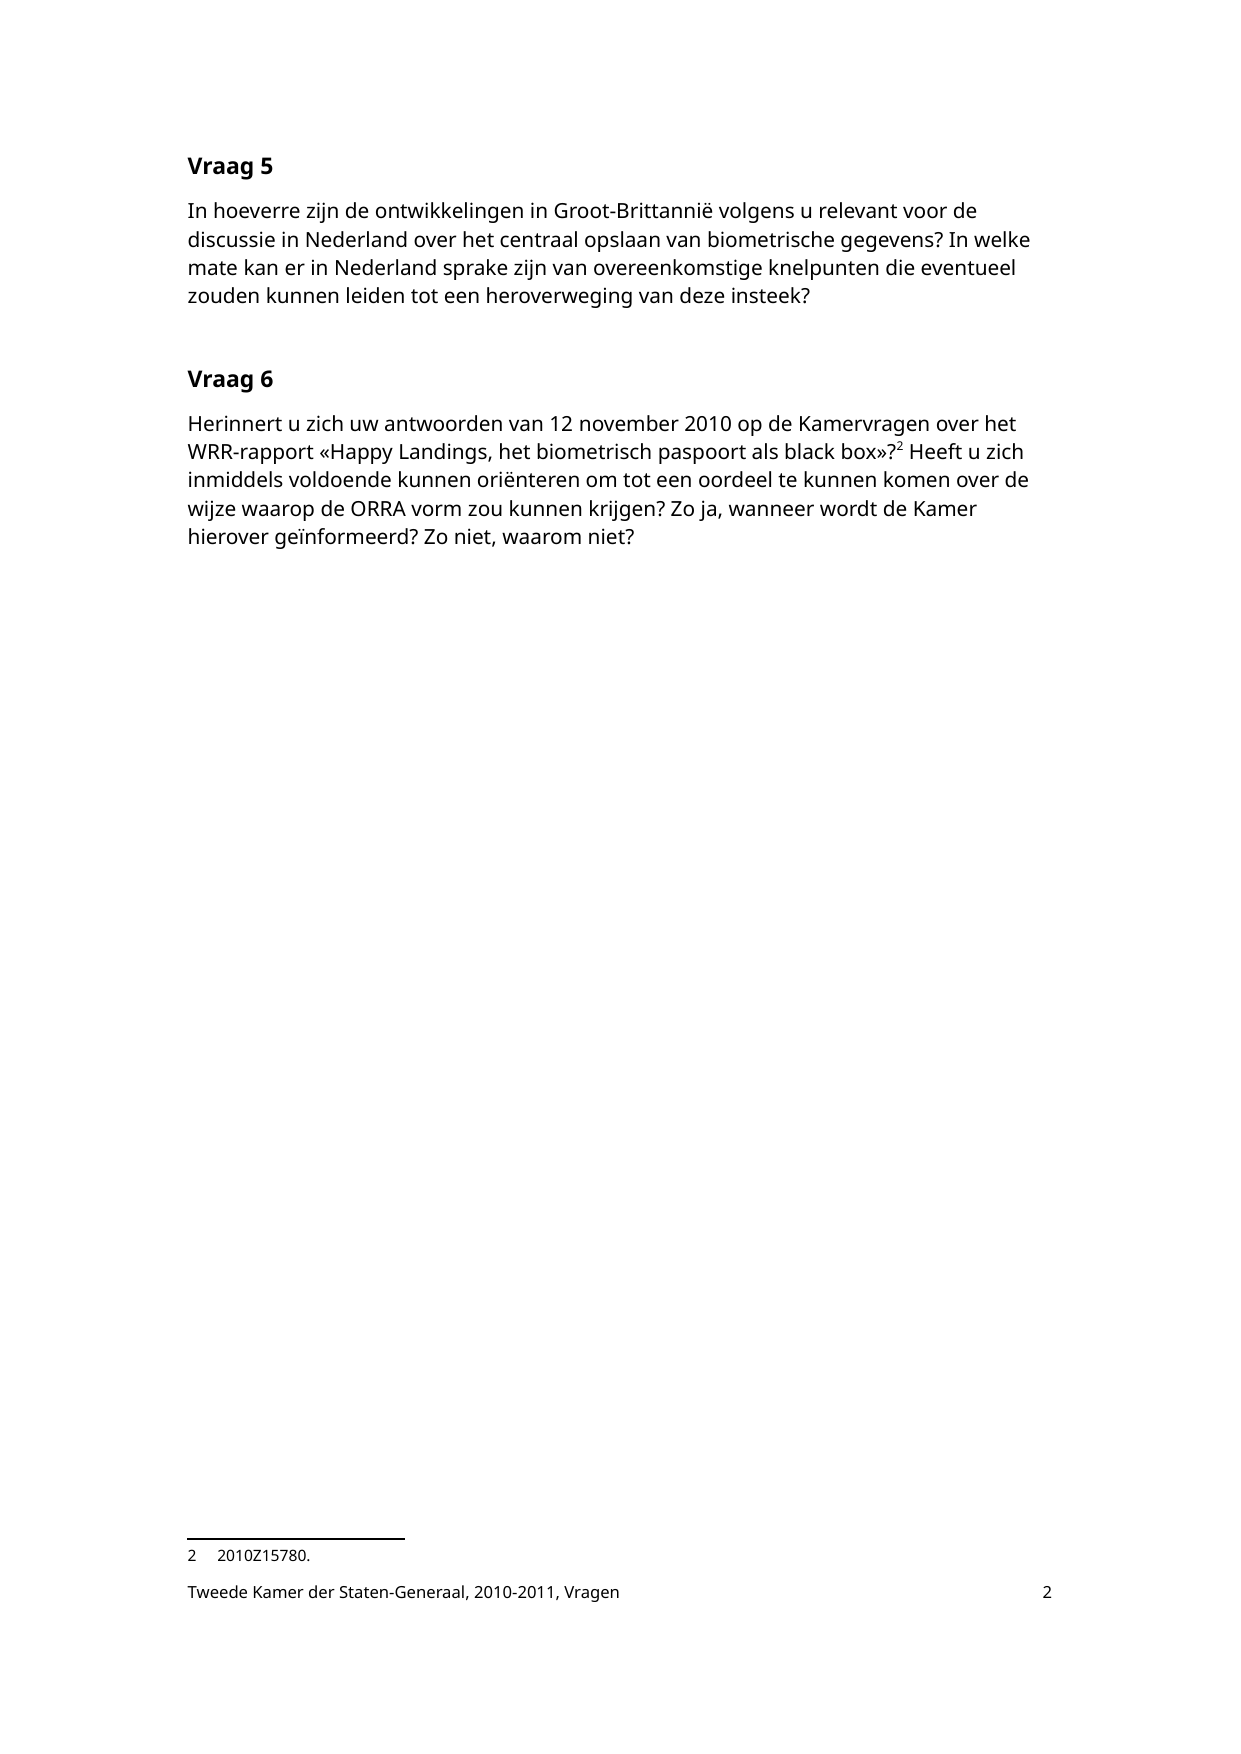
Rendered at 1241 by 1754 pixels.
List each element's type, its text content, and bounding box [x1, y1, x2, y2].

subtitle Vraag 6 [187, 362, 1053, 394]
text In hoeverre zijn de ontwikkelingen in Groot-Brittannië volgens u relevant voor de discussie in Nederland over het centraal opslaan van biometrische gegevens? In welke mate kan er in Nederland sprake zijn van overeenkomstige knelpunten die eventueel zouden kunnen leiden tot een heroverweging van deze insteek? [187, 196, 1053, 310]
subtitle Vraag 5 [187, 150, 1053, 181]
text 2010Z15780. [187, 1538, 1053, 1566]
text Herinnert u zich uw antwoorden van 12 november 2010 op de Kamervragen over het WRR-rapport «Happy Landings, het biometrisch paspoort als black box»? Heeft u zich inmiddels voldoende kunnen oriënteren om tot een oordeel te kunnen komen over de wijze waarop de ORRA vorm zou kunnen krijgen? Zo ja, wanneer wordt de Kamer hierover geïnformeerd? Zo niet, waarom niet? [187, 409, 1053, 551]
